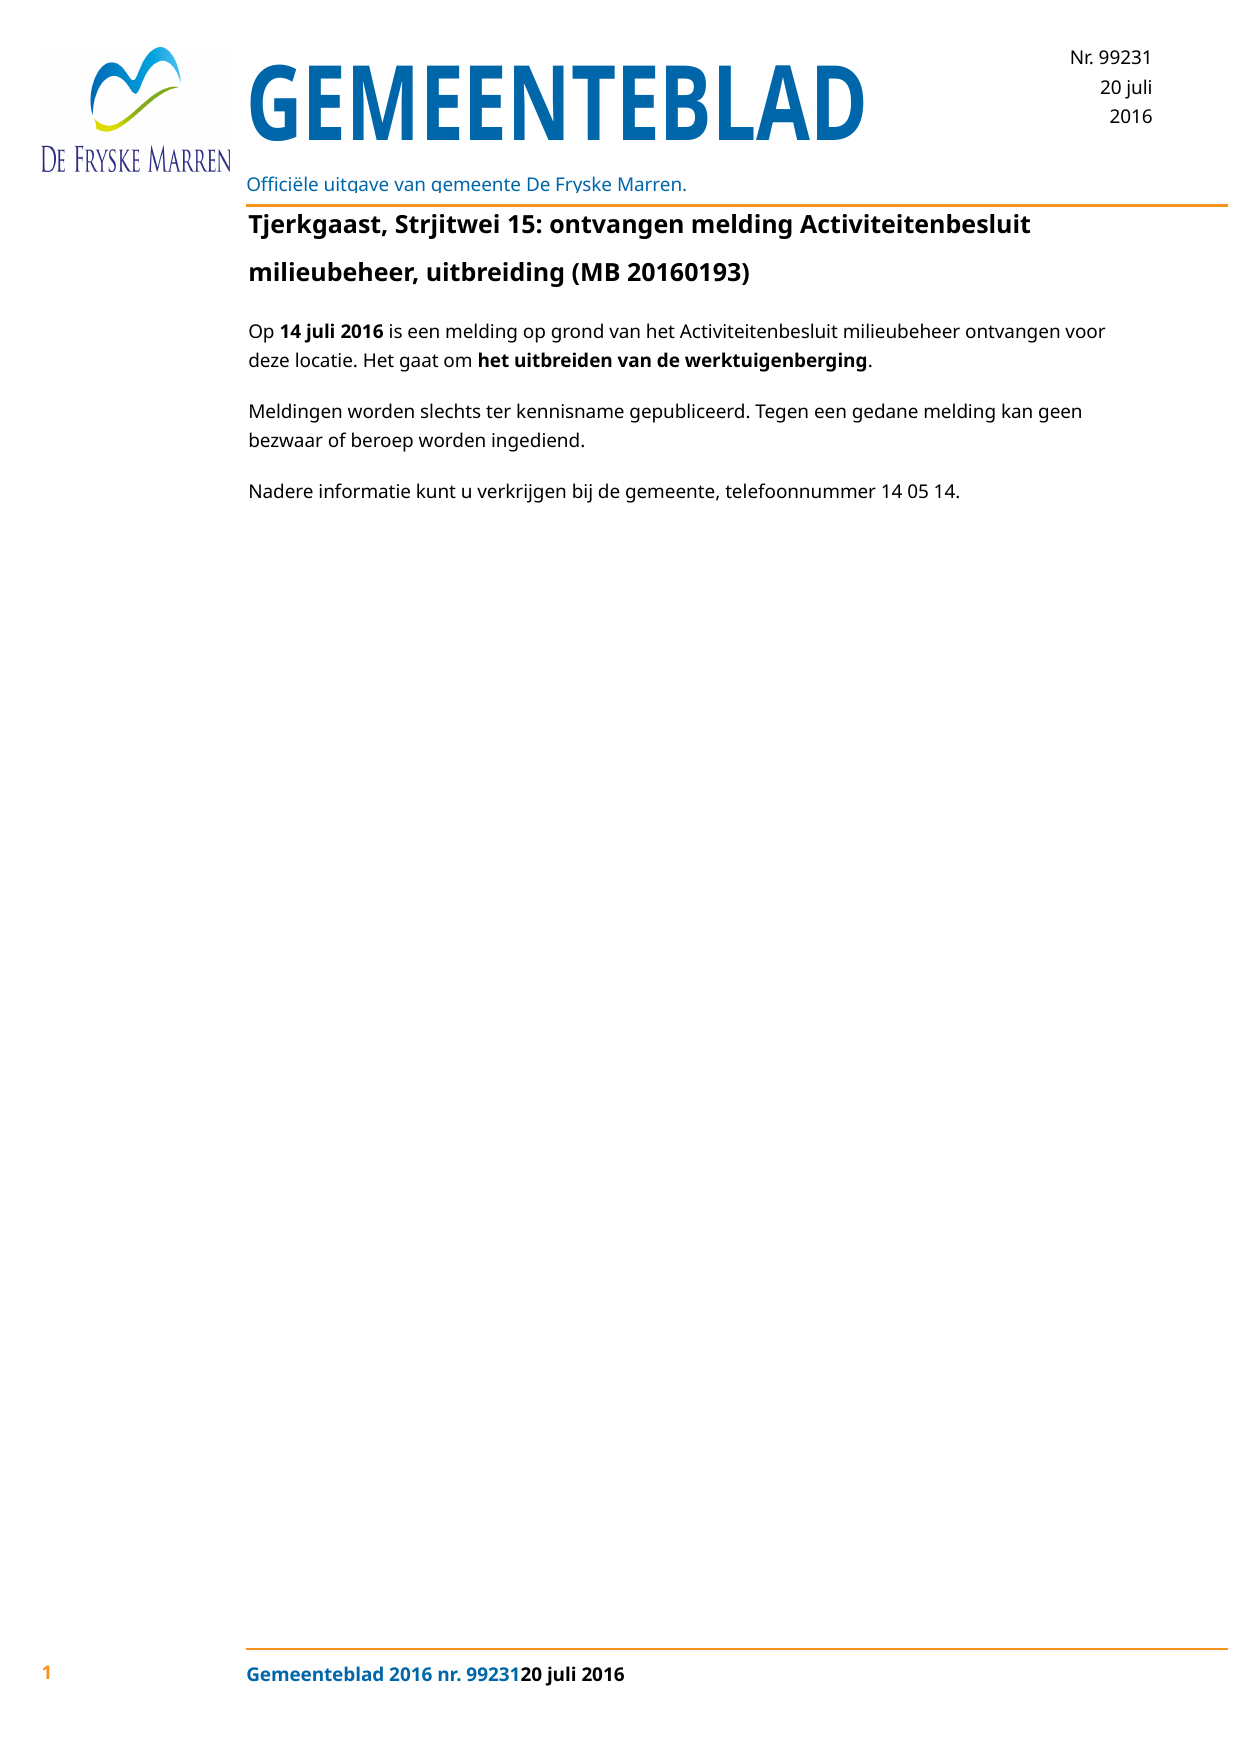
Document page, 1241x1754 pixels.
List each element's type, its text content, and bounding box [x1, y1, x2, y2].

text Nadere informatie kunt u verkrijgen bij de gemeente, telefoonnummer 14 05 14. [248, 478, 1152, 504]
text Tjerkgaast, Strjitwei 15: ontvangen melding Activiteitenbesluit milieubeheer, uitbreiding (MB 20160193) [248, 207, 1152, 288]
picture [41, 47, 231, 172]
text Meldingen worden slechts ter kennisname gepubliceerd. Tegen een gedane melding kan geen bezwaar of beroep worden ingediend. [248, 398, 1152, 453]
text Op 14 juli 2016 is een melding op grond van het Activiteitenbesluit milieubeheer ontvangen voor deze locatie. Het gaat om het uitbreiden van de werktuigenberging. [248, 318, 1152, 373]
